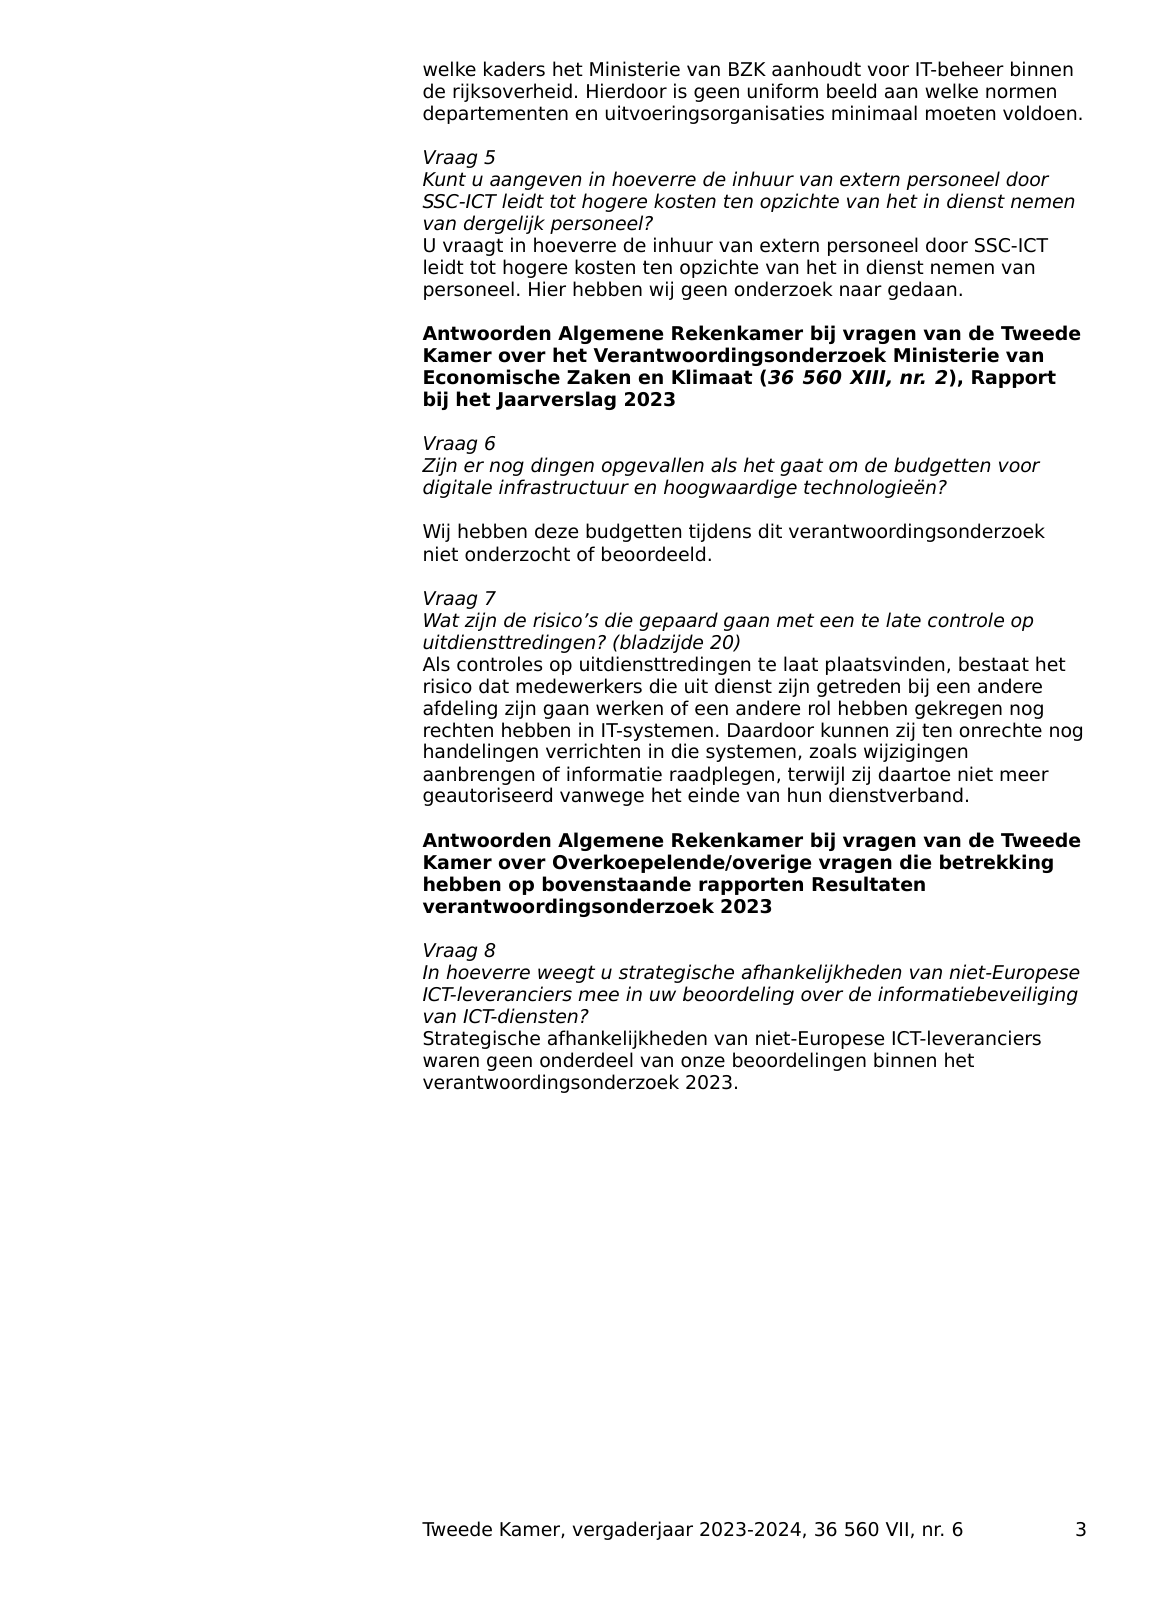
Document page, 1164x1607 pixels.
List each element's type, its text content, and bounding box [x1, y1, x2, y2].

text Vraag 5 [422, 147, 1087, 169]
text Vraag 8 [422, 940, 1087, 962]
text Wij hebben deze budgetten tijdens dit verantwoordingsonderzoek niet onderzocht of beoordeeld. [422, 521, 1087, 565]
text In hoeverre weegt u strategische afhankelijkheden van niet-Europese ICT-leveranciers mee in uw beoordeling over de informatiebeveiliging van ICT-diensten? [422, 962, 1087, 1028]
text welke kaders het Ministerie van BZK aanhoudt voor IT-beheer binnen de rijksoverheid. Hierdoor is geen uniform beeld aan welke normen departementen en uitvoeringsorganisaties minimaal moeten voldoen. [422, 59, 1087, 125]
text Vraag 6 [422, 433, 1087, 455]
subtitle Antwoorden Algemene Rekenkamer bij vragen van de Tweede Kamer over het Verantwoordingsonderzoek Ministerie van Economische Zaken en Klimaat (36 560 XIII, nr. 2), Rapport bij het Jaarverslag 2023 [422, 323, 1087, 411]
text Wat zijn de risico’s die gepaard gaan met een te late controle op uitdiensttredingen? (bladzijde 20) [422, 609, 1087, 653]
text Strategische afhankelijkheden van niet-Europese ICT-leveranciers waren geen onderdeel van onze beoordelingen binnen het verantwoordingsonderzoek 2023. [422, 1028, 1087, 1093]
text Vraag 7 [422, 588, 1087, 609]
text Als controles op uitdiensttredingen te laat plaatsvinden, bestaat het risico dat medewerkers die uit dienst zijn getreden bij een andere afdeling zijn gaan werken of een andere rol hebben gekregen nog rechten hebben in IT-systemen. Daardoor kunnen zij ten onrechte nog handelingen verrichten in die systemen, zoals wijzigingen aanbrengen of informatie raadplegen, terwijl zij daartoe niet meer geautoriseerd vanwege het einde van hun dienstverband. [422, 653, 1087, 807]
text Zijn er nog dingen opgevallen als het gaat om de budgetten voor digitale infrastructuur en hoogwaardige technologieën? [422, 455, 1087, 499]
text U vraagt in hoeverre de inhuur van extern personeel door SSC-ICT leidt tot hogere kosten ten opzichte van het in dienst nemen van personeel. Hier hebben wij geen onderzoek naar gedaan. [422, 235, 1087, 301]
subtitle Antwoorden Algemene Rekenkamer bij vragen van de Tweede Kamer over Overkoepelende/overige vragen die betrekking hebben op bovenstaande rapporten Resultaten verantwoordingsonderzoek 2023 [422, 829, 1087, 917]
text Kunt u aangeven in hoeverre de inhuur van extern personeel door SSC-ICT leidt tot hogere kosten ten opzichte van het in dienst nemen van dergelijk personeel? [422, 169, 1087, 235]
